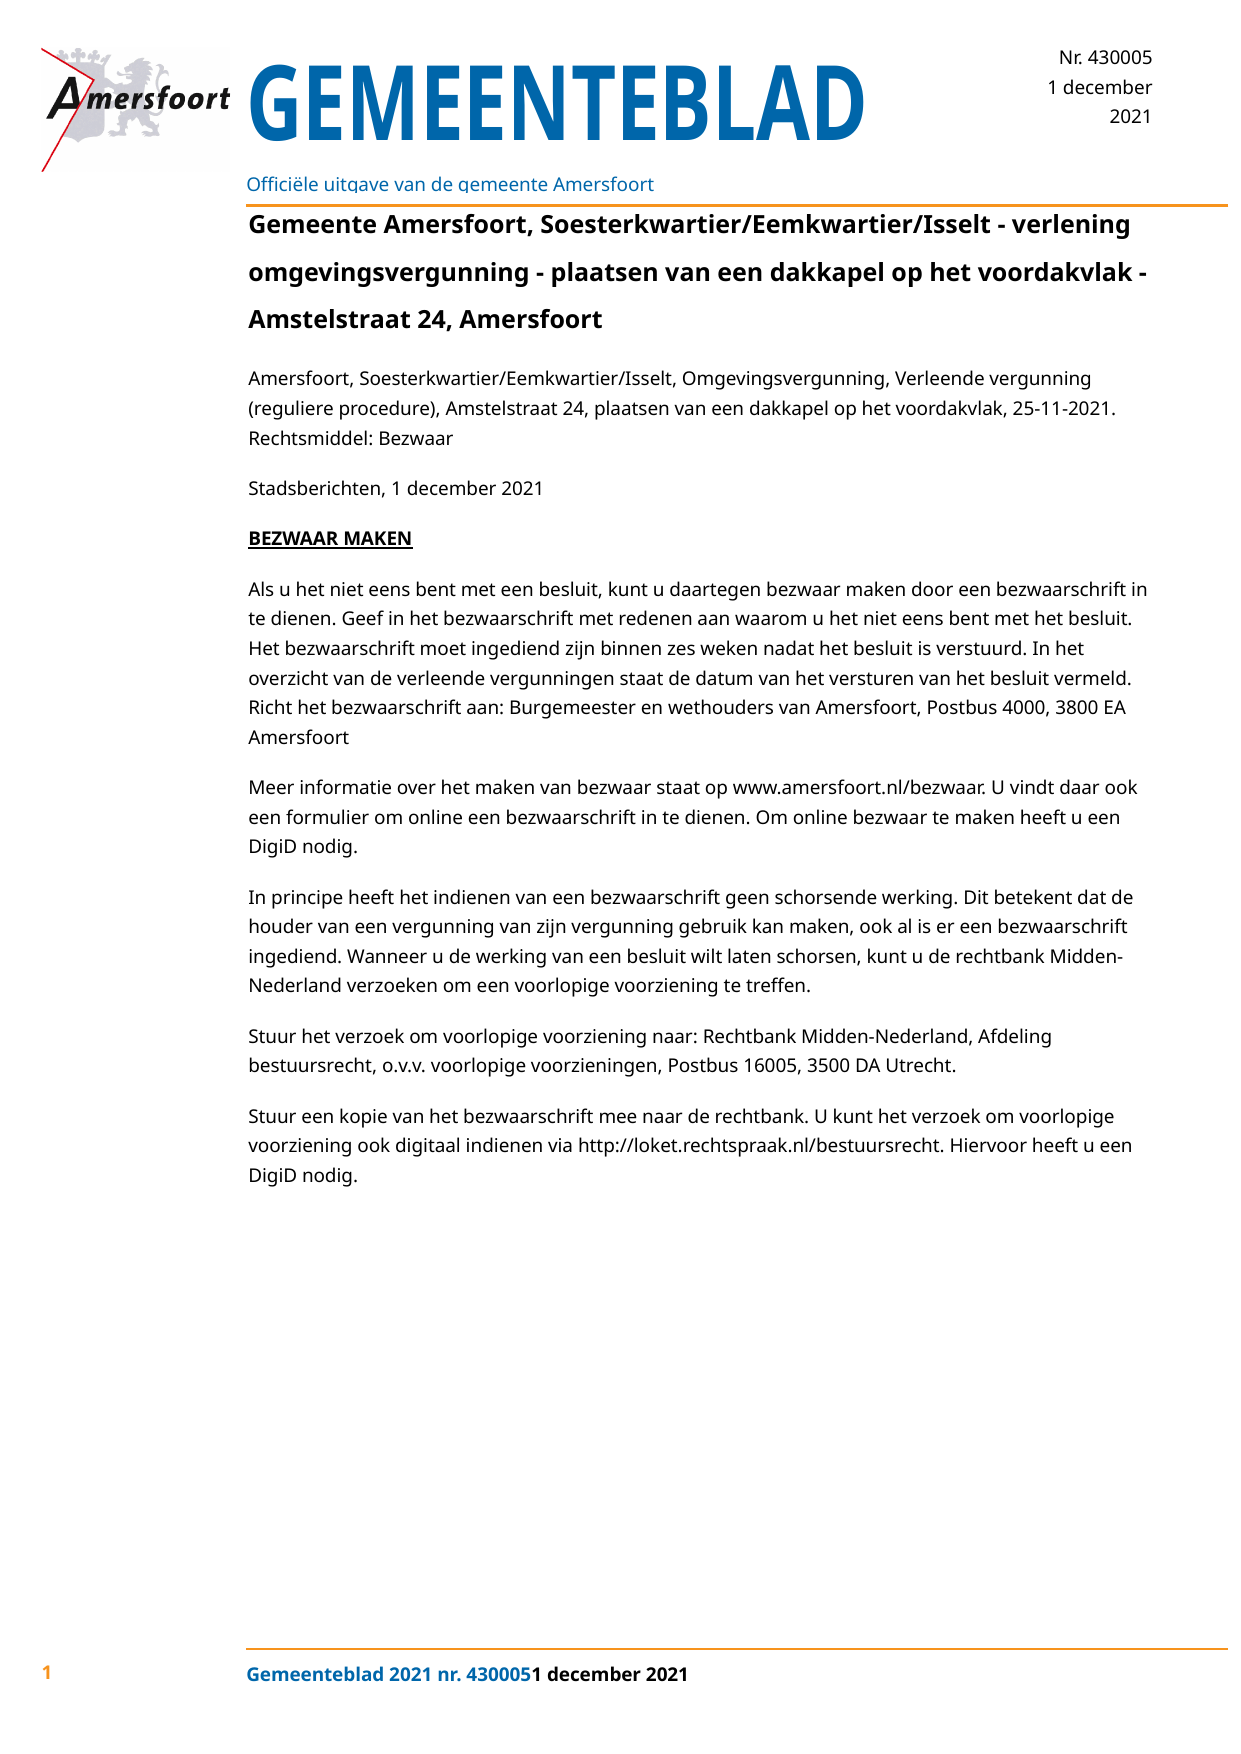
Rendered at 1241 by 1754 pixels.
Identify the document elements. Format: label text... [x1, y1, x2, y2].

text BEZWAAR MAKEN [248, 526, 1152, 551]
text Gemeente Amersfoort, Soesterkwartier/Eemkwartier/Isselt - verlening omgevingsvergunning - plaatsen van een dakkapel op het voordakvlak - Amstelstraat 24, Amersfoort [248, 207, 1152, 336]
text In principe heeft het indienen van een bezwaarschrift geen schorsende werking. Dit betekent dat de houder van een vergunning van zijn vergunning gebruik kan maken, ook al is er een bezwaarschrift ingediend. Wanneer u de werking van een besluit wilt laten schorsen, kunt u de rechtbank Midden-Nederland verzoeken om een voorlopige voorziening te treffen. [248, 884, 1152, 998]
picture [41, 47, 231, 172]
text Stuur een kopie van het bezwaarschrift mee naar de rechtbank. U kunt het verzoek om voorlopige voorziening ook digitaal indienen via http://loket.rechtspraak.nl/bestuursrecht. Hiervoor heeft u een DigiD nodig. [248, 1103, 1152, 1188]
text Als u het niet eens bent met een besluit, kunt u daartegen bezwaar maken door een bezwaarschrift in te dienen. Geef in het bezwaarschrift met redenen aan waarom u het niet eens bent met het besluit. Het bezwaarschrift moet ingediend zijn binnen zes weken nadat het besluit is verstuurd. In het overzicht van de verleende vergunningen staat de datum van het versturen van het besluit vermeld. Richt het bezwaarschrift aan: Burgemeester en wethouders van Amersfoort, Postbus 4000, 3800 EA Amersfoort [248, 576, 1152, 749]
text Meer informatie over het maken van bezwaar staat op www.amersfoort.nl/bezwaar. U vindt daar ook een formulier om online een bezwaarschrift in te dienen. Om online bezwaar te maken heeft u een DigiD nodig. [248, 774, 1152, 859]
text Stadsberichten, 1 december 2021 [248, 475, 1152, 501]
text Amersfoort, Soesterkwartier/Eemkwartier/Isselt, Omgevingsvergunning, Verleende vergunning (reguliere procedure), Amstelstraat 24, plaatsen van een dakkapel op het voordakvlak, 25-11-2021. Rechtsmiddel: Bezwaar [248, 366, 1152, 450]
text Stuur het verzoek om voorlopige voorziening naar: Rechtbank Midden-Nederland, Afdeling bestuursrecht, o.v.v. voorlopige voorzieningen, Postbus 16005, 3500 DA Utrecht. [248, 1023, 1152, 1078]
